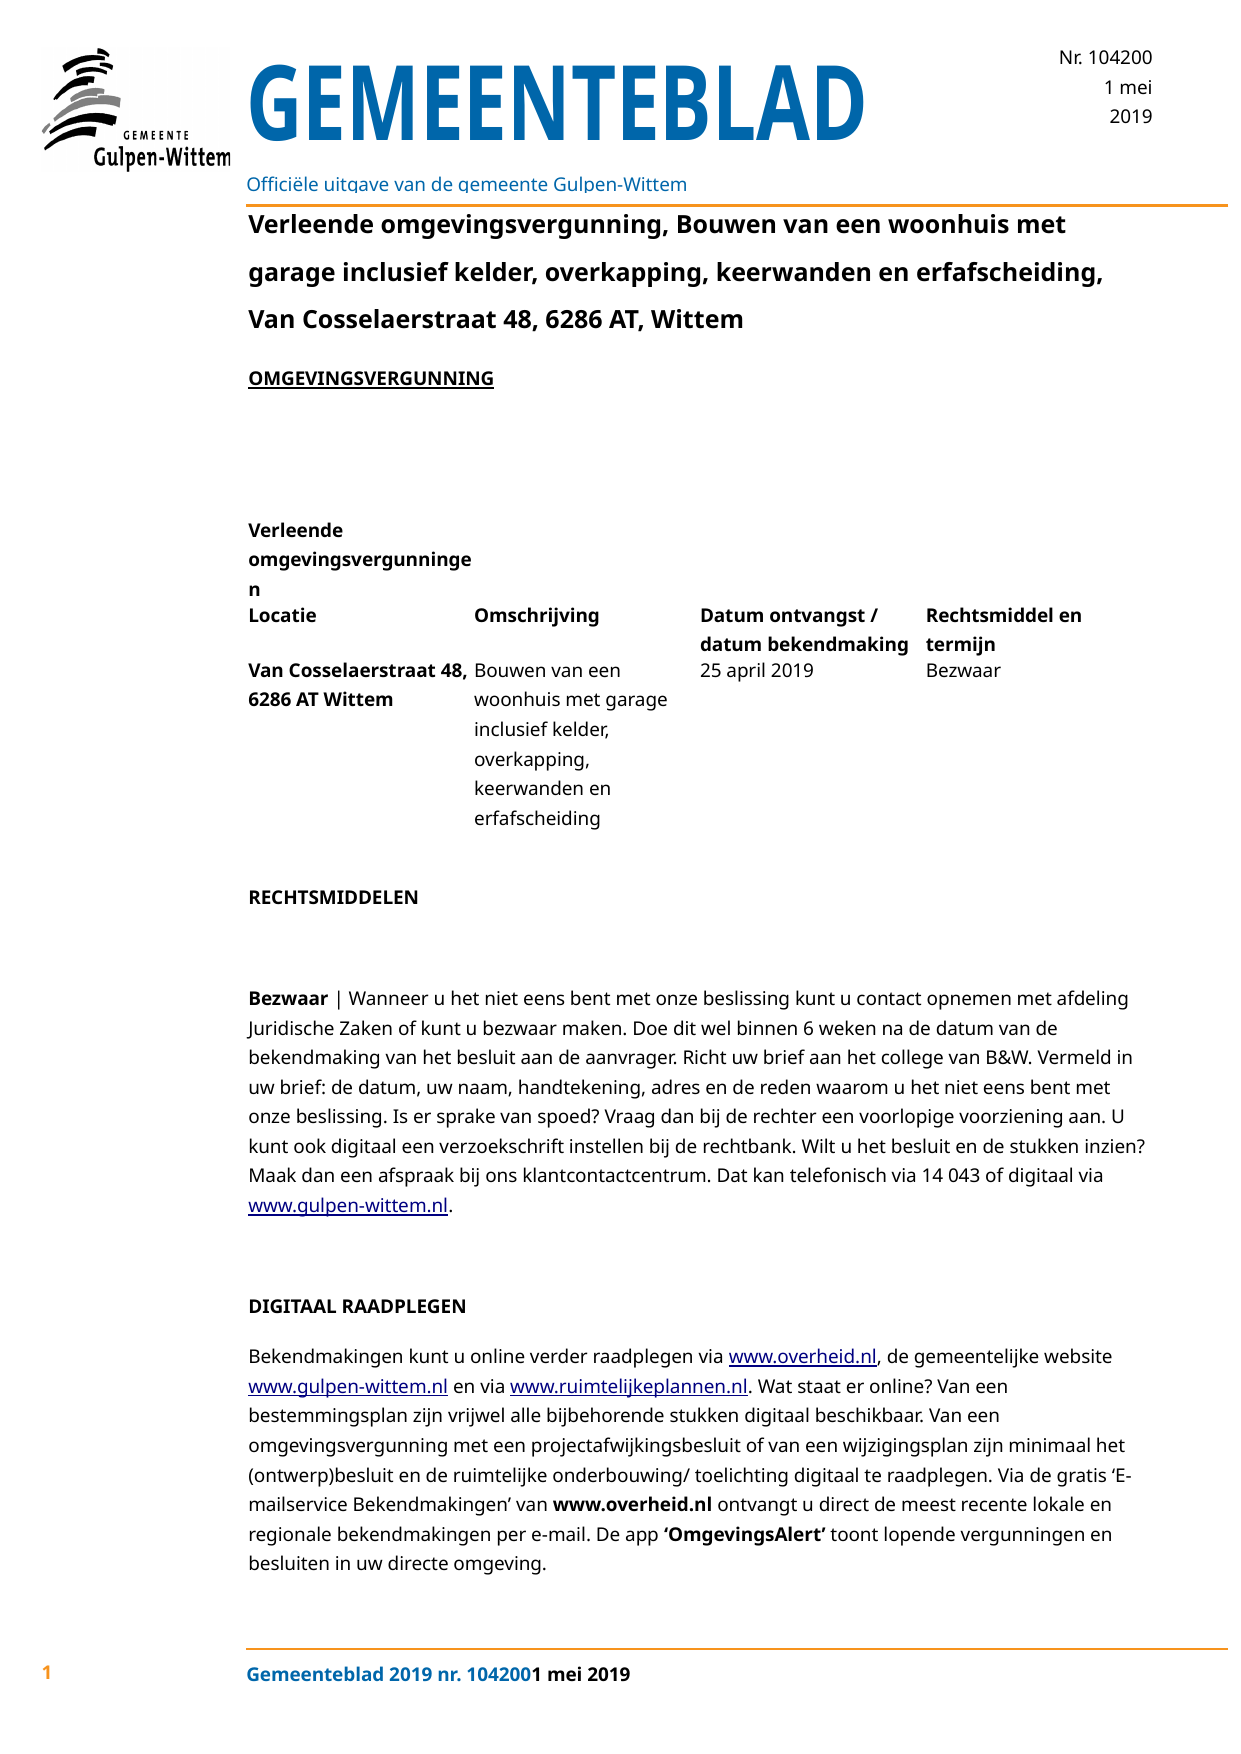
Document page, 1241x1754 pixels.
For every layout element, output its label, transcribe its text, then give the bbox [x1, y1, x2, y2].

table_cell Van Cosselaerstraat 48, 6286 AT Wittem [248, 657, 474, 831]
text OMGEVINGSVERGUNNING [248, 366, 1152, 391]
table_cell Bouwen van een woonhuis met garage inclusief kelder, overkapping, keerwanden en erfafscheiding [474, 657, 700, 831]
table_cell Bezwaar [926, 657, 1152, 831]
table_cell Datum ontvangst / datum bekendmaking [700, 602, 926, 657]
table_header [474, 517, 700, 602]
table_header [700, 517, 926, 602]
text Bezwaar | Wanneer u het niet eens bent met onze beslissing kunt u contact opnemen met afdeling Juridische Zaken of kunt u bezwaar maken. Doe dit wel binnen 6 weken na de datum van de bekendmaking van het besluit aan de aanvrager. Richt uw brief aan het college van B&W. Vermeld in uw brief: de datum, uw naam, handtekening, adres en de reden waarom u het niet eens bent met onze beslissing. Is er sprake van spoed? Vraag dan bij de rechter een voorlopige voorziening aan. U kunt ook digitaal een verzoekschrift instellen bij de rechtbank. Wilt u het besluit en de stukken inzien? Maak dan een afspraak bij ons klantcontactcentrum. Dat kan telefonisch via 14 043 of digitaal via www.gulpen-wittem.nl. [248, 985, 1152, 1218]
text DIGITAAL RAADPLEGEN [248, 1293, 1152, 1319]
text RECHTSMIDDELEN [248, 884, 1152, 910]
text Bekendmakingen kunt u online verder raadplegen via www.overheid.nl, de gemeentelijke website www.gulpen-wittem.nl en via www.ruimtelijkeplannen.nl. Wat staat er online? Van een bestemmingsplan zijn vrijwel alle bijbehorende stukken digitaal beschikbaar. Van een omgevingsvergunning met een projectafwijkingsbesluit of van een wijzigingsplan zijn minimaal het (ontwerp)besluit en de ruimtelijke onderbouwing/ toelichting digitaal te raadplegen. Via de gratis ‘E-mailservice Bekendmakingen’ van www.overheid.nl ontvangt u direct de meest recente lokale en regionale bekendmakingen per e-mail. De app ‘OmgevingsAlert’ toont lopende vergunningen en besluiten in uw directe omgeving. [248, 1343, 1152, 1576]
table_header Verleende omgevingsvergunningen [248, 517, 474, 602]
table_cell Omschrijving [474, 602, 700, 657]
text Verleende omgevingsvergunning, Bouwen van een woonhuis met garage inclusief kelder, overkapping, keerwanden en erfafscheiding, Van Cosselaerstraat 48, 6286 AT, Wittem [248, 207, 1152, 336]
table_cell Rechtsmiddel en termijn [926, 602, 1152, 657]
table_header [926, 517, 1152, 602]
table_cell 25 april 2019 [700, 657, 926, 831]
table_cell Locatie [248, 602, 474, 657]
picture [41, 47, 231, 172]
